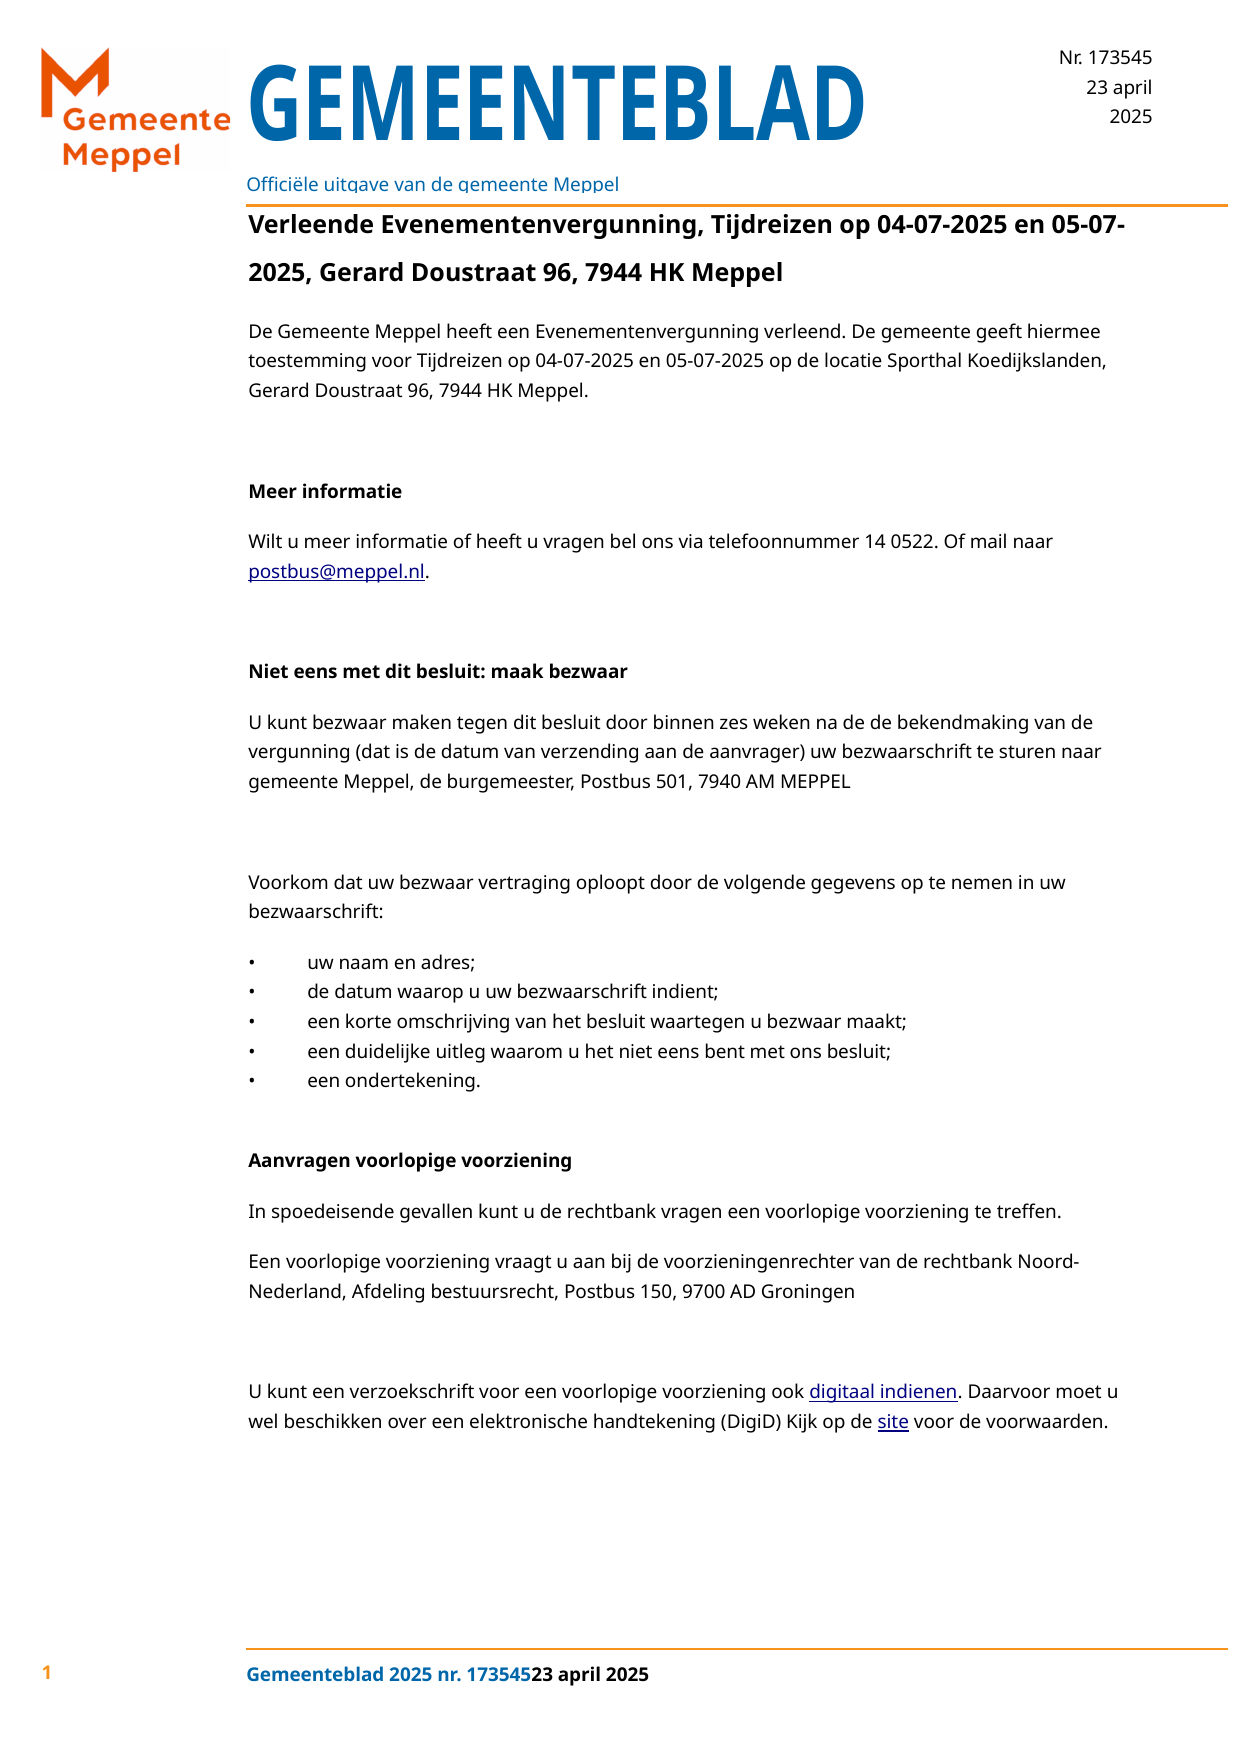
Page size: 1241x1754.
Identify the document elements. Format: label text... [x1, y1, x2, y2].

list een ondertekening. [248, 1067, 1152, 1093]
text Voorkom dat uw bezwaar vertraging oploopt door de volgende gegevens op te nemen in uw bezwaarschrift: [248, 869, 1152, 924]
text Meer informatie [248, 478, 1152, 504]
picture [41, 47, 231, 172]
text Verleende Evenementenvergunning, Tijdreizen op 04-07-2025 en 05-07-2025, Gerard Doustraat 96, 7944 HK Meppel [248, 207, 1152, 288]
text U kunt een verzoekschrift voor een voorlopige voorziening ook digitaal indienen. Daarvoor moet u wel beschikken over een elektronische handtekening (DigiD) Kijk op de site voor de voorwaarden. [248, 1379, 1152, 1434]
text In spoedeisende gevallen kunt u de rechtbank vragen een voorlopige voorziening te treffen. [248, 1198, 1152, 1224]
list een duidelijke uitleg waarom u het niet eens bent met ons besluit; [248, 1038, 1152, 1064]
text De Gemeente Meppel heeft een Evenementenvergunning verleend. De gemeente geeft hiermee toestemming voor Tijdreizen op 04-07-2025 en 05-07-2025 op de locatie Sporthal Koedijkslanden, Gerard Doustraat 96, 7944 HK Meppel. [248, 318, 1152, 403]
text Wilt u meer informatie of heeft u vragen bel ons via telefoonnummer 14 0522. Of mail naar postbus@meppel.nl. [248, 528, 1152, 584]
list uw naam en adres; [248, 949, 1152, 975]
list de datum waarop u uw bezwaarschrift indient; [248, 979, 1152, 1004]
text Niet eens met dit besluit: maak bezwaar [248, 659, 1152, 684]
text Aanvragen voorlopige voorziening [248, 1147, 1152, 1173]
list een korte omschrijving van het besluit waartegen u bezwaar maakt; [248, 1008, 1152, 1034]
text U kunt bezwaar maken tegen dit besluit door binnen zes weken na de de bekendmaking van de vergunning (dat is de datum van verzending aan de aanvrager) uw bezwaarschrift te sturen naar gemeente Meppel, de burgemeester, Postbus 501, 7940 AM MEPPEL [248, 709, 1152, 794]
text Een voorlopige voorziening vraagt u aan bij de voorzieningenrechter van de rechtbank Noord-Nederland, Afdeling bestuursrecht, Postbus 150, 9700 AD Groningen [248, 1248, 1152, 1304]
